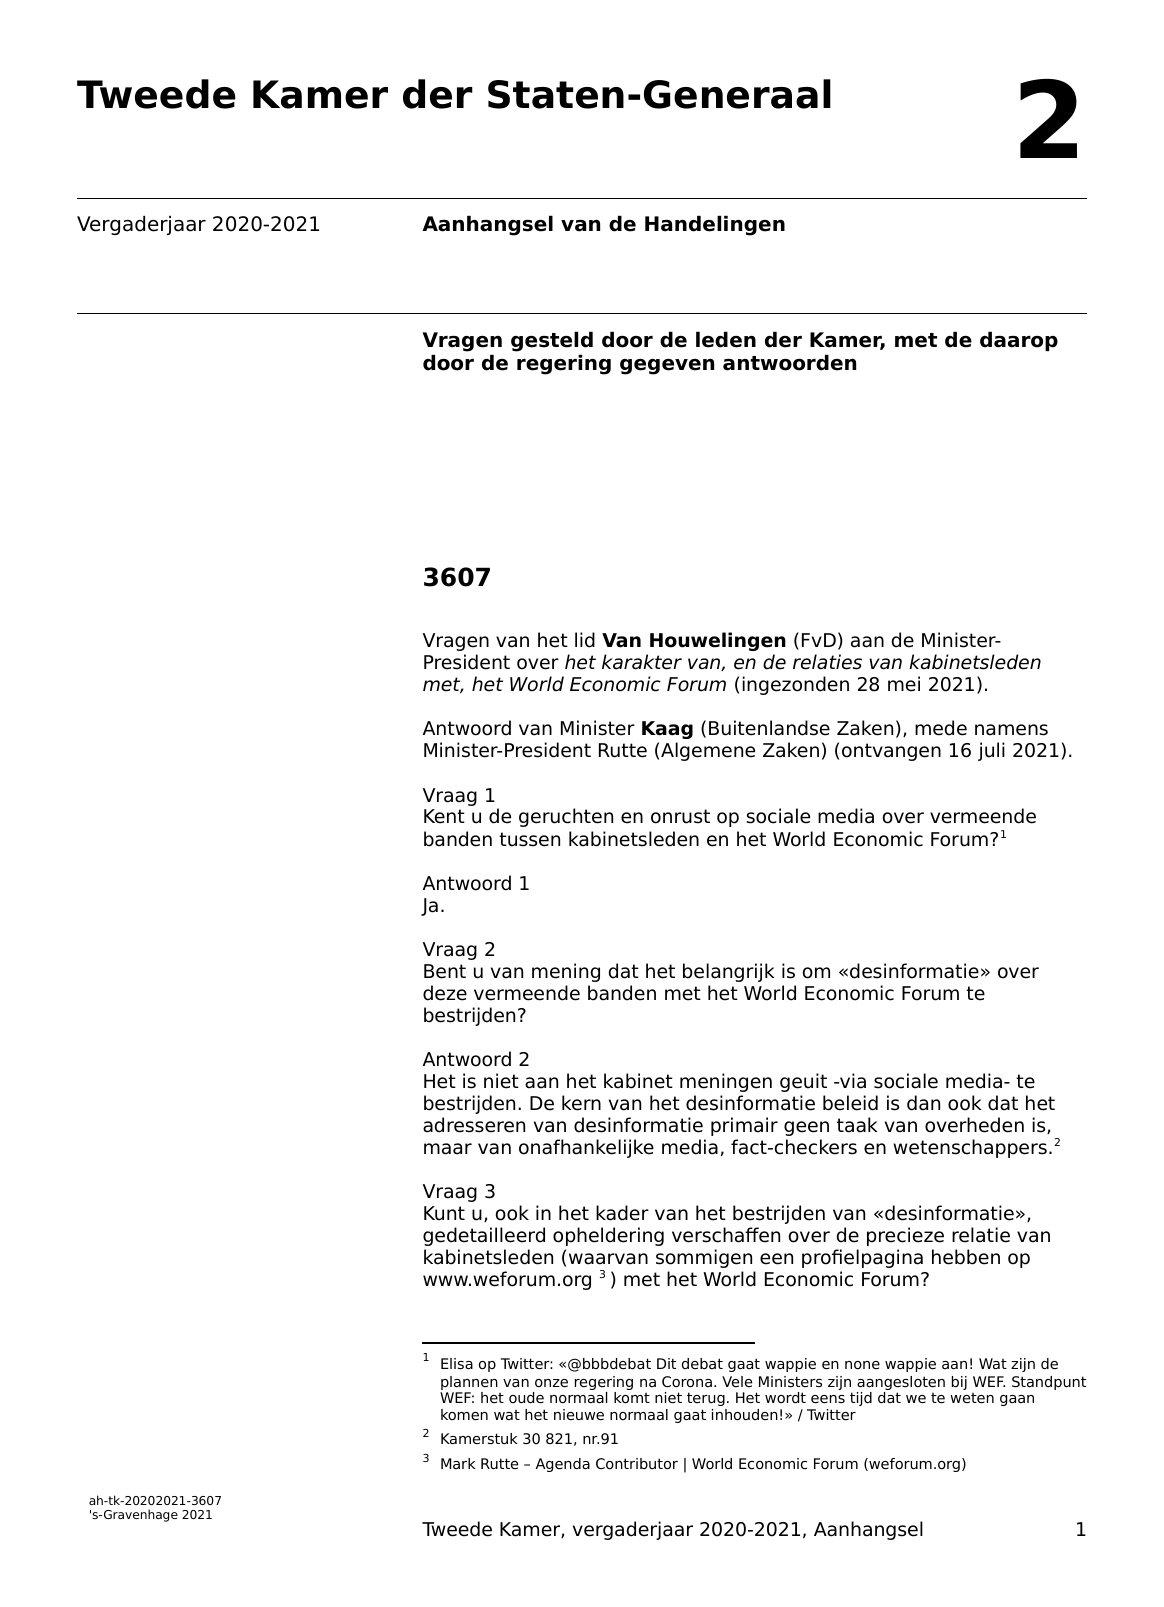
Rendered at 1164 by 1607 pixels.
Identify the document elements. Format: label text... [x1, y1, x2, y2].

table_header 2 [886, 59, 1087, 198]
table_cell Vergaderjaar 2020-2021 [77, 199, 422, 313]
text Vraag 3 [422, 1181, 1087, 1203]
text ah-tk-20202021-3607 [88, 1494, 323, 1508]
text Bent u van mening dat het belangrijk is om «desinformatie» over deze vermeende banden met het World Economic Forum te bestrijden? [422, 961, 1087, 1027]
table_header Tweede Kamer der Staten-Generaal [77, 59, 886, 198]
text Ja. [422, 894, 1087, 917]
text Vraag 2 [422, 939, 1087, 961]
table_cell [77, 314, 422, 375]
text Vragen van het lid Van Houwelingen (FvD) aan de Minister-President over het karakter van, en de relaties van kabinetsleden met, het World Economic Forum (ingezonden 28 mei 2021). [422, 630, 1087, 696]
text 's-Gravenhage 2021 [88, 1508, 323, 1522]
table_cell Aanhangsel van de Handelingen [422, 199, 1087, 313]
text Elisa op Twitter: «@bbbdebat Dit debat gaat wappie en none wappie aan! Wat zijn de plannen van onze regering na Corona. Vele Ministers zijn aangesloten bij WEF. Standpunt WEF: het oude normaal komt niet terug. Het wordt eens tijd dat we te weten gaan komen wat het nieuwe normaal gaat inhouden!» / Twitter [422, 1352, 1087, 1424]
text Antwoord van Minister Kaag (Buitenlandse Zaken), mede namens Minister-President Rutte (Algemene Zaken) (ontvangen 16 juli 2021). [422, 718, 1087, 762]
text Antwoord 2 [422, 1049, 1087, 1071]
text Mark Rutte – Agenda Contributor | World Economic Forum (weforum.org) [422, 1452, 1087, 1474]
text Het is niet aan het kabinet meningen geuit -via sociale media- te bestrijden. De kern van het desinformatie beleid is dan ook dat het adresseren van desinformatie primair geen taak van overheden is, maar van onafhankelijke media, fact-checkers en wetenschappers. [422, 1071, 1087, 1159]
text 3607 [422, 563, 1087, 592]
table_cell Vragen gesteld door de leden der Kamer, met de daarop door de regering gegeven antwoorden [422, 314, 1087, 375]
text Kamerstuk 30 821, nr.91 [422, 1427, 1087, 1449]
text Vraag 1 [422, 784, 1087, 806]
text Kunt u, ook in het kader van het bestrijden van «desinformatie», gedetailleerd opheldering verschaffen over de precieze relatie van kabinetsleden (waarvan sommigen een profielpagina hebben op www.weforum.org ) met het World Economic Forum? [422, 1203, 1087, 1291]
text Kent u de geruchten en onrust op sociale media over vermeende banden tussen kabinetsleden en het World Economic Forum? [422, 806, 1087, 850]
text Antwoord 1 [422, 873, 1087, 894]
